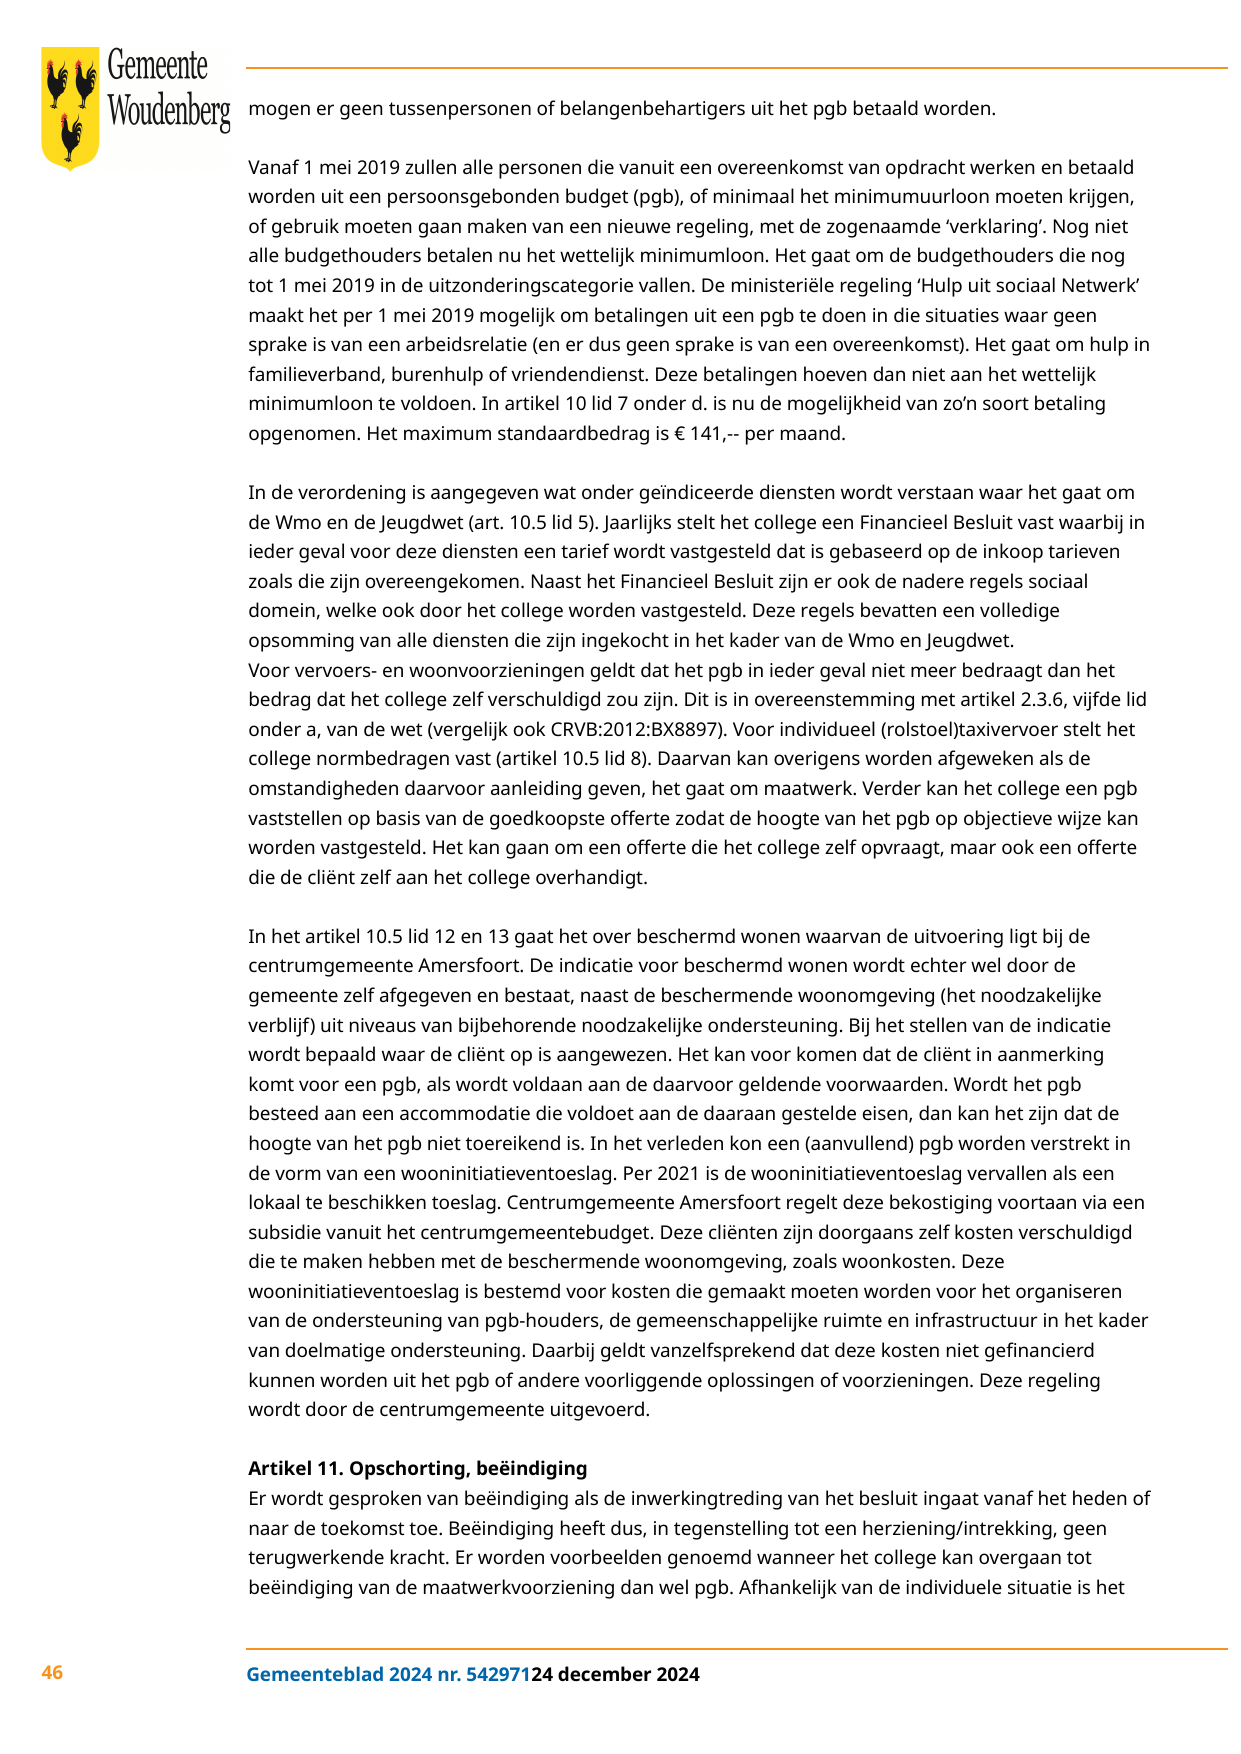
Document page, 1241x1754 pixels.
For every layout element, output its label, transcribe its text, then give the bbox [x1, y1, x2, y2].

text Artikel 11. Opschorting, beëindiging [248, 1456, 1152, 1481]
text In de verordening is aangegeven wat onder geïndiceerde diensten wordt verstaan waar het gaat om de Wmo en de Jeugdwet (art. 10.5 lid 5). Jaarlijks stelt het college een Financieel Besluit vast waarbij in ieder geval voor deze diensten een tarief wordt vastgesteld dat is gebaseerd op de inkoop tarieven zoals die zijn overeengekomen. Naast het Financieel Besluit zijn er ook de nadere regels sociaal domein, welke ook door het college worden vastgesteld. Deze regels bevatten een volledige opsomming van alle diensten die zijn ingekocht in het kader van de Wmo en Jeugdwet. [248, 479, 1152, 653]
text Vanaf 1 mei 2019 zullen alle personen die vanuit een overeenkomst van opdracht werken en betaald worden uit een persoonsgebonden budget (pgb), of minimaal het minimumuurloon moeten krijgen, of gebruik moeten gaan maken van een nieuwe regeling, met de zogenaamde ‘verklaring’. Nog niet alle budgethouders betalen nu het wettelijk minimumloon. Het gaat om de budgethouders die nog tot 1 mei 2019 in de uitzonderingscategorie vallen. De ministeriële regeling ‘Hulp uit sociaal Netwerk’ maakt het per 1 mei 2019 mogelijk om betalingen uit een pgb te doen in die situaties waar geen sprake is van een arbeidsrelatie (en er dus geen sprake is van een overeenkomst). Het gaat om hulp in familieverband, burenhulp of vriendendienst. Deze betalingen hoeven dan niet aan het wettelijk minimumloon te voldoen. In artikel 10 lid 7 onder d. is nu de mogelijkheid van zo’n soort betaling opgenomen. Het maximum standaardbedrag is € 141,-- per maand. [248, 154, 1152, 446]
text Er wordt gesproken van beëindiging als de inwerkingtreding van het besluit ingaat vanaf het heden of naar de toekomst toe. Beëindiging heeft dus, in tegenstelling tot een herziening/intrekking, geen terugwerkende kracht. Er worden voorbeelden genoemd wanneer het college kan overgaan tot beëindiging van de maatwerkvoorziening dan wel pgb. Afhankelijk van de individuele situatie is het [248, 1485, 1152, 1600]
text mogen er geen tussenpersonen of belangenbehartigers uit het pgb betaald worden. [248, 95, 1152, 121]
text Voor vervoers- en woonvoorzieningen geldt dat het pgb in ieder geval niet meer bedraagt dan het bedrag dat het college zelf verschuldigd zou zijn. Dit is in overeenstemming met artikel 2.3.6, vijfde lid onder a, van de wet (vergelijk ook CRVB:2012:BX8897). Voor individueel (rolstoel)taxivervoer stelt het college normbedragen vast (artikel 10.5 lid 8). Daarvan kan overigens worden afgeweken als de omstandigheden daarvoor aanleiding geven, het gaat om maatwerk. Verder kan het college een pgb vaststellen op basis van de goedkoopste offerte zodat de hoogte van het pgb op objectieve wijze kan worden vastgesteld. Het kan gaan om een offerte die het college zelf opvraagt, maar ook een offerte die de cliënt zelf aan het college overhandigt. [248, 657, 1152, 890]
picture [41, 47, 231, 172]
text In het artikel 10.5 lid 12 en 13 gaat het over beschermd wonen waarvan de uitvoering ligt bij de centrumgemeente Amersfoort. De indicatie voor beschermd wonen wordt echter wel door de gemeente zelf afgegeven en bestaat, naast de beschermende woonomgeving (het noodzakelijke verblijf) uit niveaus van bijbehorende noodzakelijke ondersteuning. Bij het stellen van de indicatie wordt bepaald waar de cliënt op is aangewezen. Het kan voor komen dat de cliënt in aanmerking komt voor een pgb, als wordt voldaan aan de daarvoor geldende voorwaarden. Wordt het pgb besteed aan een accommodatie die voldoet aan de daaraan gestelde eisen, dan kan het zijn dat de hoogte van het pgb niet toereikend is. In het verleden kon een (aanvullend) pgb worden verstrekt in de vorm van een wooninitiatieventoeslag. Per 2021 is de wooninitiatieventoeslag vervallen als een lokaal te beschikken toeslag. Centrumgemeente Amersfoort regelt deze bekostiging voortaan via een subsidie vanuit het centrumgemeentebudget. Deze cliënten zijn doorgaans zelf kosten verschuldigd die te maken hebben met de beschermende woonomgeving, zoals woonkosten. Deze wooninitiatieventoeslag is bestemd voor kosten die gemaakt moeten worden voor het organiseren van de ondersteuning van pgb-houders, de gemeenschappelijke ruimte en infrastructuur in het kader van doelmatige ondersteuning. Daarbij geldt vanzelfsprekend dat deze kosten niet gefinancierd kunnen worden uit het pgb of andere voorliggende oplossingen of voorzieningen. Deze regeling wordt door de centrumgemeente uitgevoerd. [248, 923, 1152, 1422]
